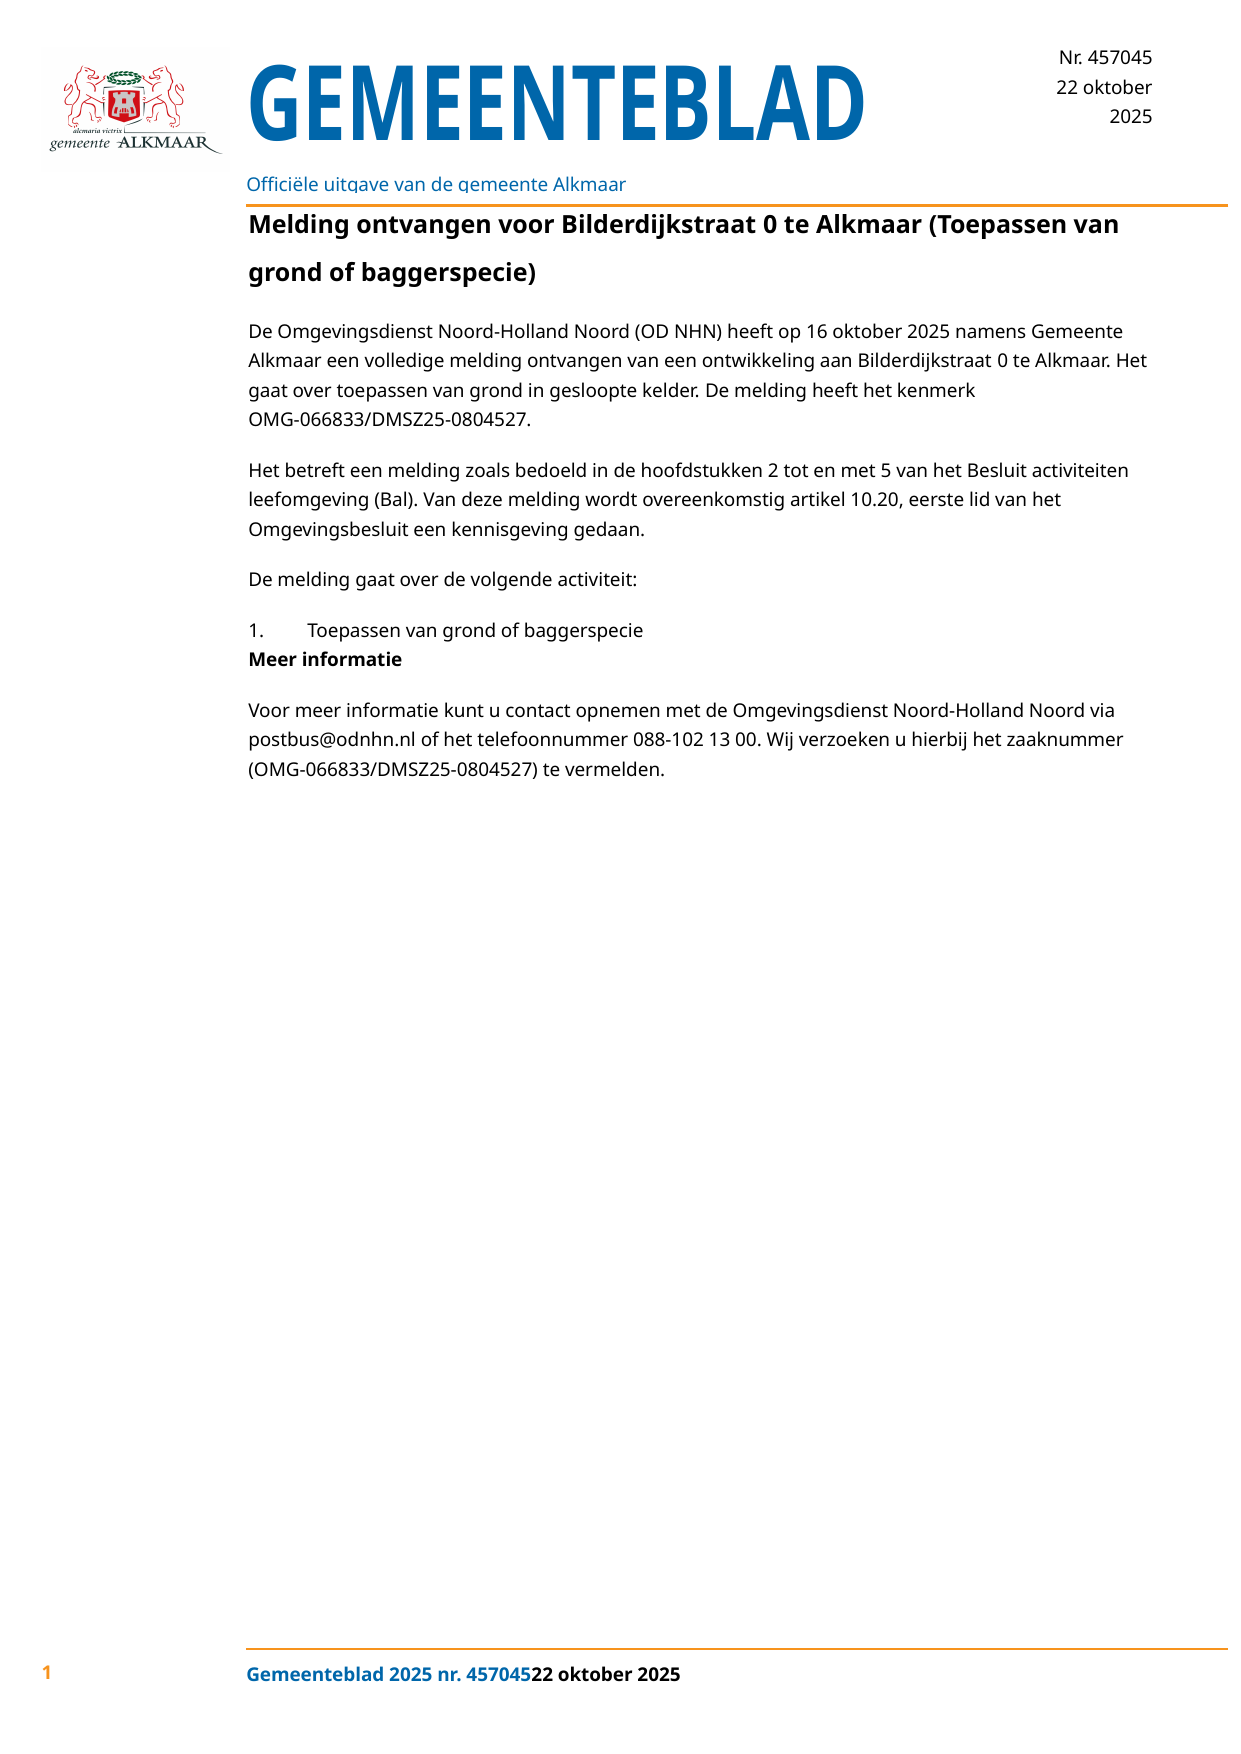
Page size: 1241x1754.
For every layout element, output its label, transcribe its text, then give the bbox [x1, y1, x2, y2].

text Melding ontvangen voor Bilderdijkstraat 0 te Alkmaar (Toepassen van grond of baggerspecie) [248, 207, 1152, 288]
list Toepassen van grond of baggerspecie [248, 617, 1152, 643]
text Meer informatie [248, 647, 1152, 672]
text Het betreft een melding zoals bedoeld in de hoofdstukken 2 tot en met 5 van het Besluit activiteiten leefomgeving (Bal). Van deze melding wordt overeenkomstig artikel 10.20, eerste lid van het Omgevingsbesluit een kennisgeving gedaan. [248, 457, 1152, 542]
picture [41, 47, 231, 172]
text De melding gaat over de volgende activiteit: [248, 567, 1152, 592]
text De Omgevingsdienst Noord-Holland Noord (OD NHN) heeft op 16 oktober 2025 namens Gemeente Alkmaar een volledige melding ontvangen van een ontwikkeling aan Bilderdijkstraat 0 te Alkmaar. Het gaat over toepassen van grond in gesloopte kelder. De melding heeft het kenmerk OMG-066833/DMSZ25-0804527. [248, 318, 1152, 432]
text Voor meer informatie kunt u contact opnemen met de Omgevingsdienst Noord-Holland Noord via postbus@odnhn.nl of het telefoonnummer 088-102 13 00. Wij verzoeken u hierbij het zaaknummer (OMG-066833/DMSZ25-0804527) te vermelden. [248, 697, 1152, 782]
